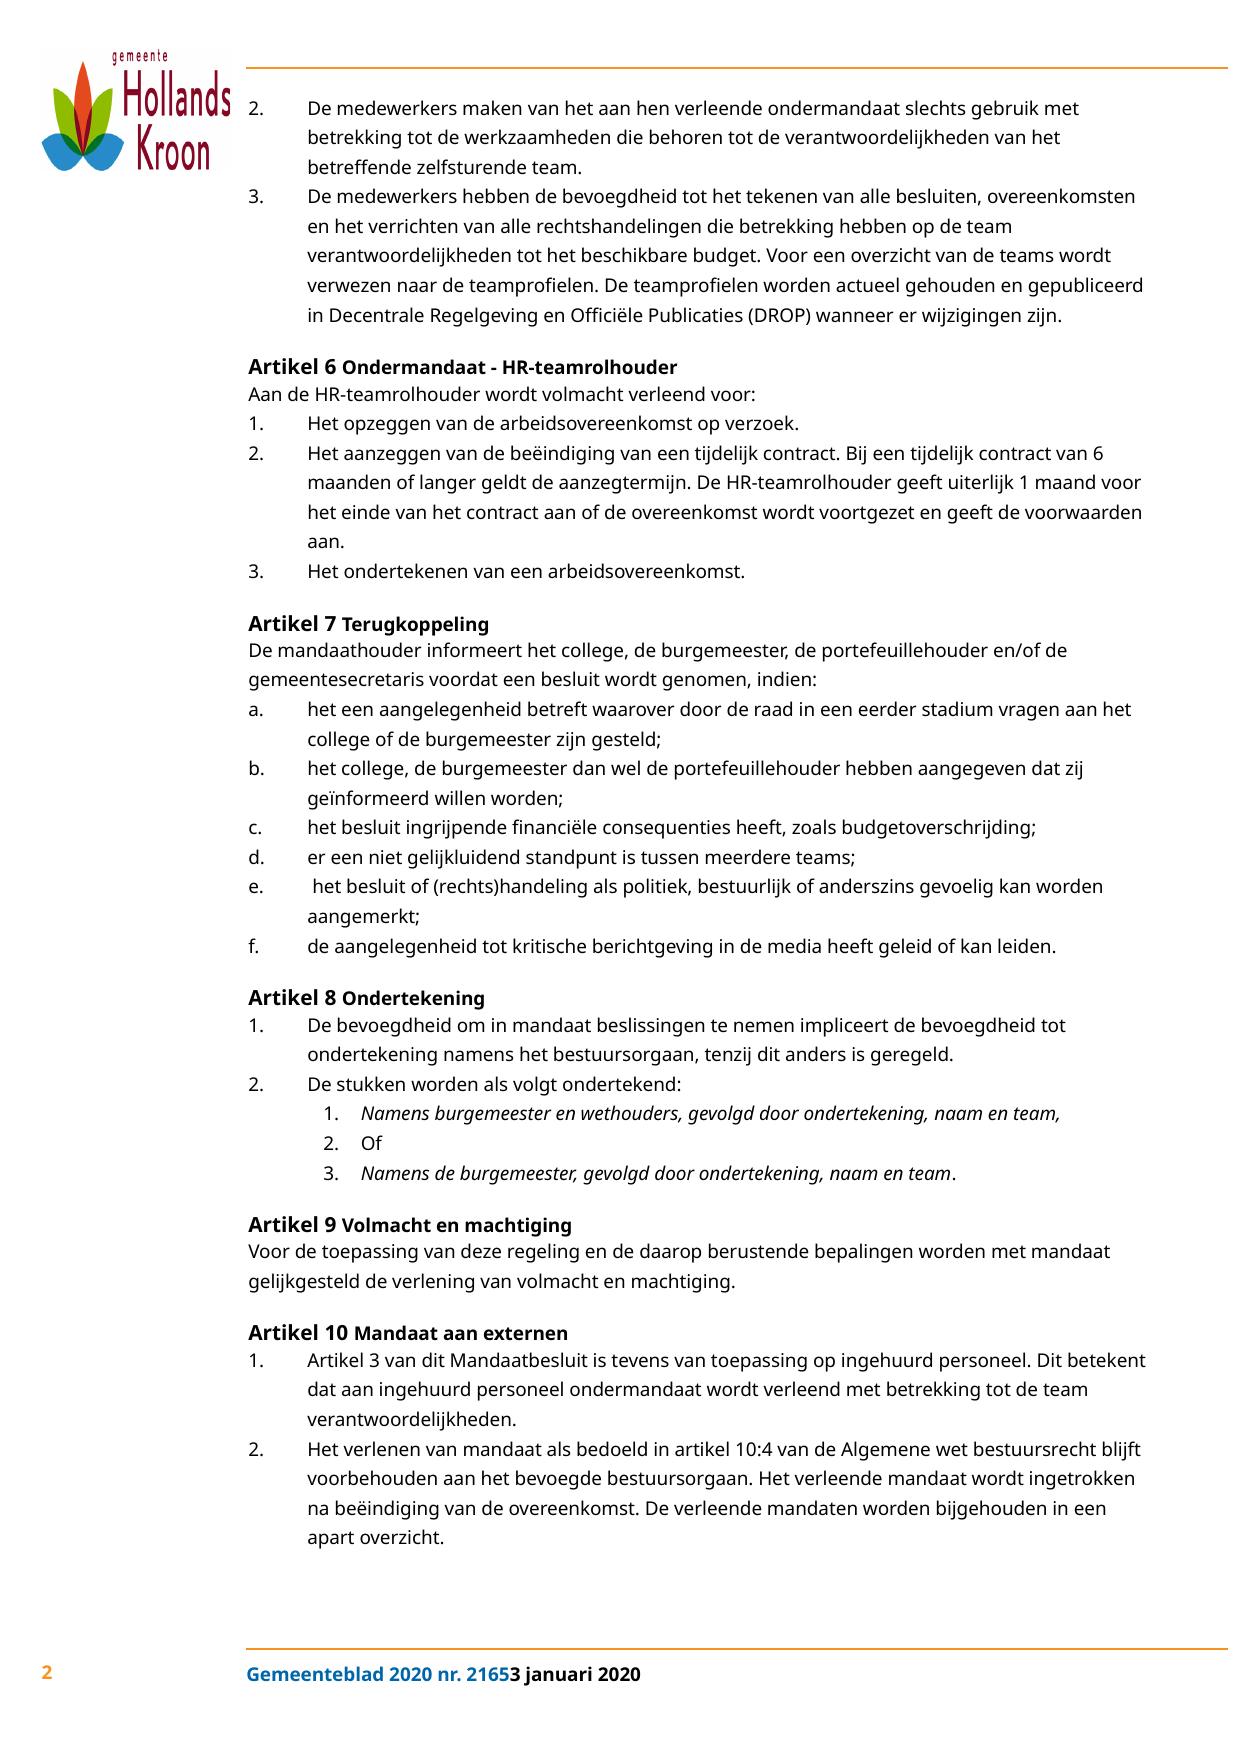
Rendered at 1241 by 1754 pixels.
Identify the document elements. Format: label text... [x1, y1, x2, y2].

list de aangelegenheid tot kritische berichtgeving in de media heeft geleid of kan leiden. [248, 933, 1152, 959]
picture [41, 47, 231, 172]
list het besluit of (rechts)handeling als politiek, bestuurlijk of anderszins gevoelig kan worden aangemerkt; [248, 874, 1152, 929]
list Namens de burgemeester, gevolgd door ondertekening, naam en team. [323, 1160, 1152, 1185]
text Artikel 10 Mandaat aan externen [248, 1318, 1152, 1347]
list De medewerkers maken van het aan hen verleende ondermandaat slechts gebruik met betrekking tot de werkzaamheden die behoren tot de verantwoordelijkheden van het betreffende zelfsturende team. [248, 95, 1152, 180]
list Het aanzeggen van de beëindiging van een tijdelijk contract. Bij een tijdelijk contract van 6 maanden of langer geldt de aanzegtermijn. De HR-teamrolhouder geeft uiterlijk 1 maand voor het einde van het contract aan of de overeenkomst wordt voortgezet en geeft de voorwaarden aan. [248, 440, 1152, 554]
list Artikel 3 van dit Mandaatbesluit is tevens van toepassing op ingehuurd personeel. Dit betekent dat aan ingehuurd personeel ondermandaat wordt verleend met betrekking tot de team verantwoordelijkheden. [248, 1347, 1152, 1432]
text Voor de toepassing van deze regeling en de daarop berustende bepalingen worden met mandaat gelijkgesteld de verlening van volmacht en machtiging. [248, 1238, 1152, 1294]
text Artikel 8 Ondertekening [248, 983, 1152, 1012]
list Het verlenen van mandaat als bedoeld in artikel 10:4 van de Algemene wet bestuursrecht blijft voorbehouden aan het bevoegde bestuursorgaan. Het verleende mandaat wordt ingetrokken na beëindiging van de overeenkomst. De verleende mandaten worden bijgehouden in een apart overzicht. [248, 1436, 1152, 1550]
list het besluit ingrijpende financiële consequenties heeft, zoals budgetoverschrijding; [248, 814, 1152, 840]
text De mandaathouder informeert het college, de burgemeester, de portefeuillehouder en/of de gemeentesecretaris voordat een besluit wordt genomen, indien: [248, 637, 1152, 692]
list Het ondertekenen van een arbeidsovereenkomst. [248, 558, 1152, 584]
list het college, de burgemeester dan wel de portefeuillehouder hebben aangegeven dat zij geïnformeerd willen worden; [248, 755, 1152, 811]
list Namens burgemeester en wethouders, gevolgd door ondertekening, naam en team, [323, 1101, 1152, 1126]
list Of [323, 1130, 1152, 1156]
list het een aangelegenheid betreft waarover door de raad in een eerder stadium vragen aan het college of de burgemeester zijn gesteld; [248, 696, 1152, 752]
text Aan de HR-teamrolhouder wordt volmacht verleend voor: [248, 381, 1152, 406]
text Artikel 7 Terugkoppeling [248, 609, 1152, 637]
list De bevoegdheid om in mandaat beslissingen te nemen impliceert de bevoegdheid tot ondertekening namens het bestuursorgaan, tenzij dit anders is geregeld. [248, 1012, 1152, 1067]
text Artikel 9 Volmacht en machtiging [248, 1210, 1152, 1238]
list er een niet gelijkluidend standpunt is tussen meerdere teams; [248, 844, 1152, 870]
list De stukken worden als volgt ondertekend: [248, 1071, 1152, 1097]
text Artikel 6 Ondermandaat - HR-teamrolhouder [248, 352, 1152, 381]
list Het opzeggen van de arbeidsovereenkomst op verzoek. [248, 410, 1152, 436]
list De medewerkers hebben de bevoegdheid tot het tekenen van alle besluiten, overeenkomsten en het verrichten van alle rechtshandelingen die betrekking hebben op de team verantwoordelijkheden tot het beschikbare budget. Voor een overzicht van de teams wordt verwezen naar de teamprofielen. De teamprofielen worden actueel gehouden en gepubliceerd in Decentrale Regelgeving en Officiële Publicaties (DROP) wanneer er wijzigingen zijn. [248, 183, 1152, 328]
